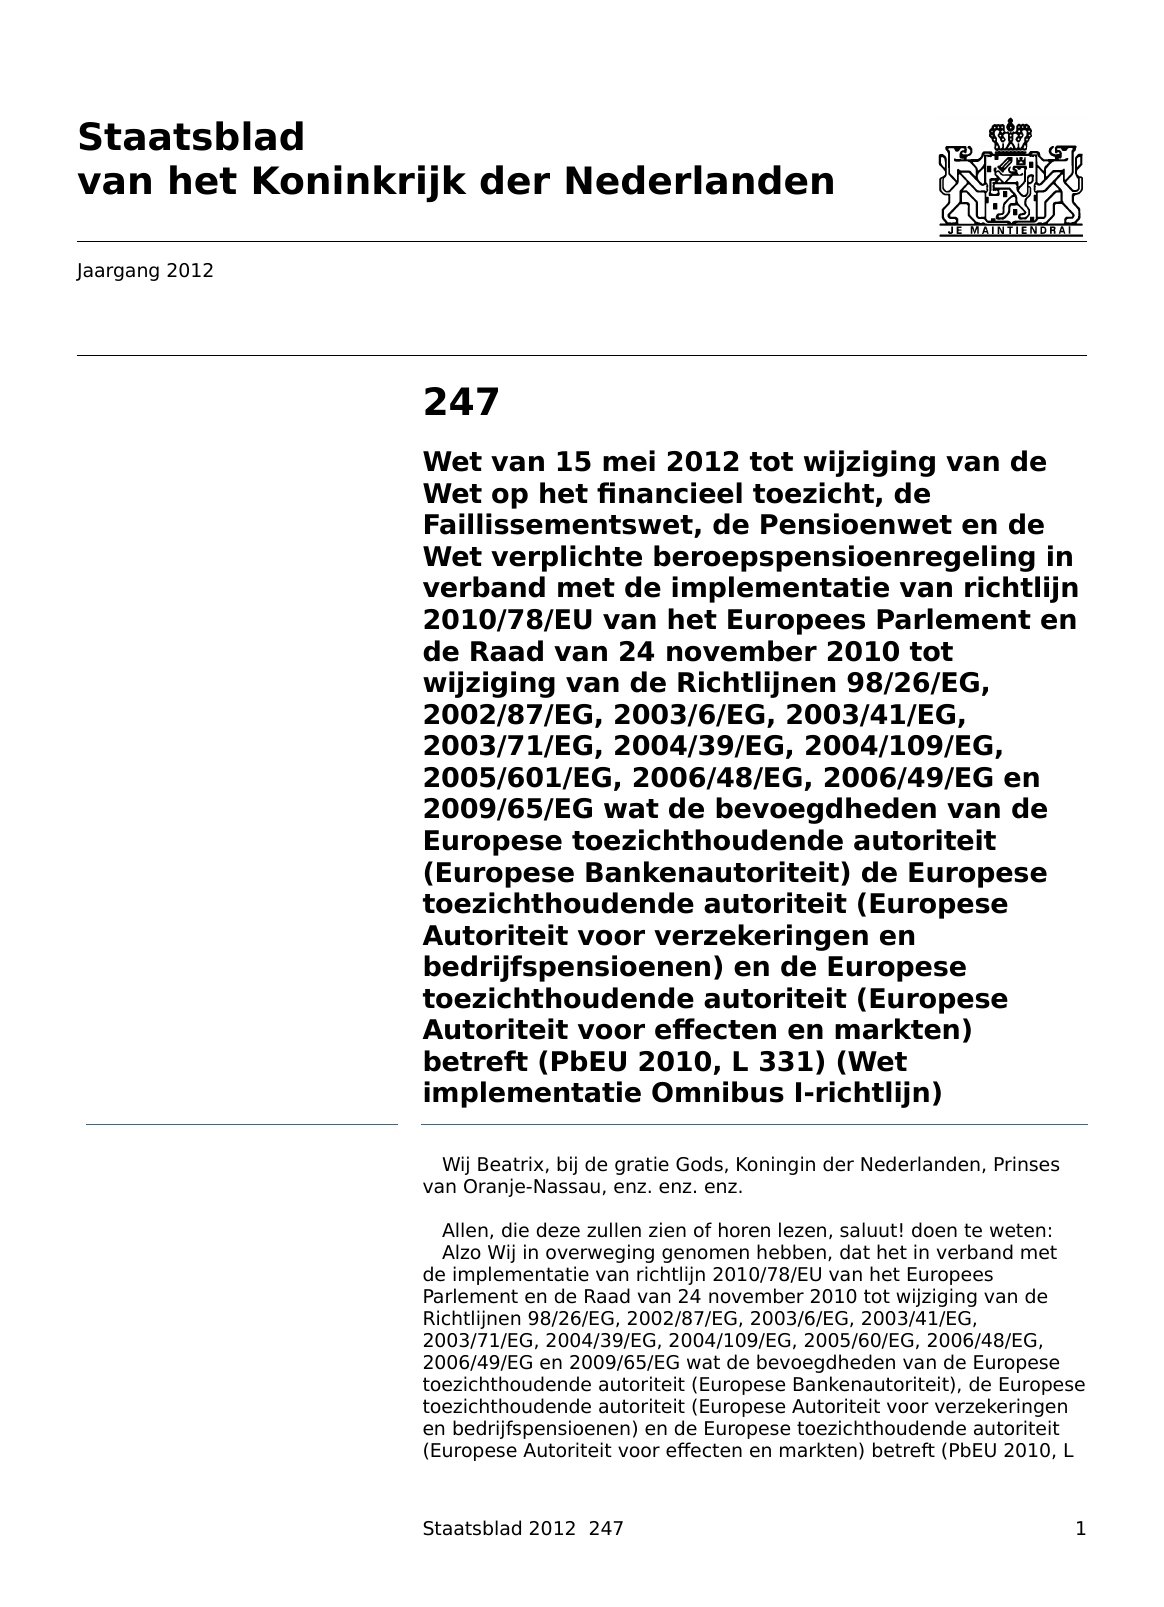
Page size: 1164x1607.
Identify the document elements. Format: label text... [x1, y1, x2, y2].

table_header [886, 100, 1087, 241]
table_cell Jaargang 2012 [77, 242, 1087, 355]
picture [936, 115, 1087, 240]
text Allen, die deze zullen zien of horen lezen, saluut! doen te weten: [422, 1220, 1087, 1242]
text Wet van 15 mei 2012 tot wijziging van de Wet op het financieel toezicht, de Faillissementswet, de Pensioenwet en de Wet verplichte beroepspensioenregeling in verband met de implementatie van richtlijn 2010/78/EU van het Europees Parlement en de Raad van 24 november 2010 tot wijziging van de Richtlijnen 98/26/EG, 2002/87/EG, 2003/6/EG, 2003/41/EG, 2003/71/EG, 2004/39/EG, 2004/109/EG, 2005/601/EG, 2006/48/EG, 2006/49/EG en 2009/65/EG wat de bevoegdheden van de Europese toezichthoudende autoriteit (Europese Bankenautoriteit) de Europese toezichthoudende autoriteit (Europese Autoriteit voor verzekeringen en bedrijfspensioenen) en de Europese toezichthoudende autoriteit (Europese Autoriteit voor effecten en markten) betreft (PbEU 2010, L 331) (Wet implementatie Omnibus I-richtlijn) [422, 447, 1087, 1109]
text Alzo Wij in overweging genomen hebben, dat het in verband met de implementatie van richtlijn 2010/78/EU van het Europees Parlement en de Raad van 24 november 2010 tot wijziging van de Richtlijnen 98/26/EG, 2002/87/EG, 2003/6/EG, 2003/41/EG, 2003/71/EG, 2004/39/EG, 2004/109/EG, 2005/60/EG, 2006/48/EG, 2006/49/EG en 2009/65/EG wat de bevoegdheden van de Europese toezichthoudende autoriteit (Europese Bankenautoriteit), de Europese toezichthoudende autoriteit (Europese Autoriteit voor verzekeringen en bedrijfspensioenen) en de Europese toezichthoudende autoriteit (Europese Autoriteit voor effecten en markten) betreft (PbEU 2010, L [422, 1242, 1087, 1462]
text Wij Beatrix, bij de gratie Gods, Koningin der Nederlanden, Prinses van Oranje-Nassau, enz. enz. enz. [422, 1154, 1087, 1198]
table_header Staatsblad van het Koninkrijk der Nederlanden [77, 100, 886, 241]
subtitle 247 [422, 381, 1087, 424]
